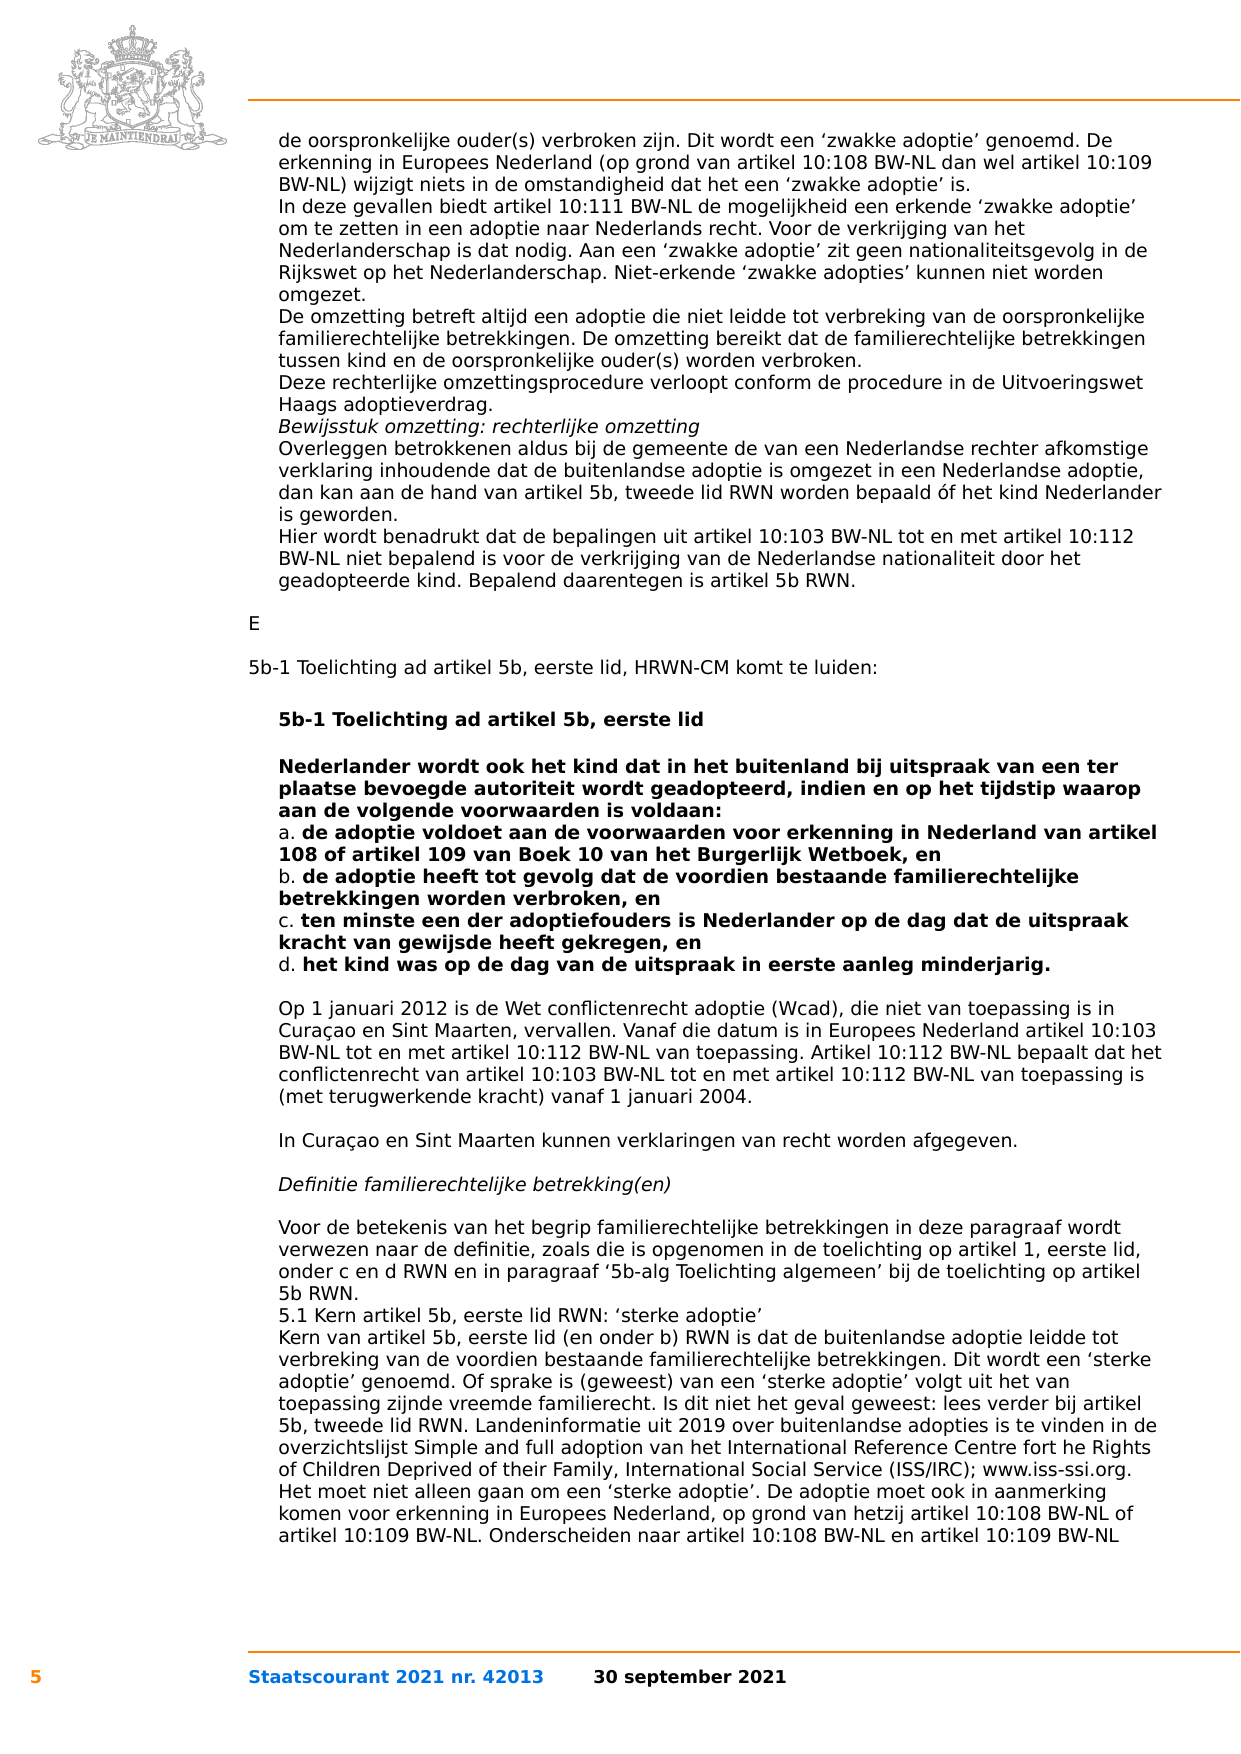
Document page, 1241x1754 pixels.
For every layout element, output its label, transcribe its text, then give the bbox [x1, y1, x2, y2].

text Deze rechterlijke omzettingsprocedure verloopt conform de procedure in de Uitvoeringswet Haags adoptieverdrag. [278, 372, 1163, 416]
text Kern van artikel 5b, eerste lid (en onder b) RWN is dat de buitenlandse adoptie leidde tot verbreking van de voordien bestaande familierechtelijke betrekkingen. Dit wordt een ‘sterke adoptie’ genoemd. Of sprake is (geweest) van een ‘sterke adoptie’ volgt uit het van toepassing zijnde vreemde familierecht. Is dit niet het geval geweest: lees verder bij artikel 5b, tweede lid RWN. Landeninformatie uit 2019 over buitenlandse adopties is te vinden in de overzichtslijst Simple and full adoption van het International Reference Centre fort he Rights of Children Deprived of their Family, International Social Service (ISS/IRC); www.iss-ssi.org. [278, 1327, 1163, 1481]
text Hier wordt benadrukt dat de bepalingen uit artikel 10:103 BW-NL tot en met artikel 10:112 BW-NL niet bepalend is voor de verkrijging van de Nederlandse nationaliteit door het geadopteerde kind. Bepalend daarentegen is artikel 5b RWN. [278, 526, 1163, 591]
text Overleggen betrokkenen aldus bij de gemeente de van een Nederlandse rechter afkomstige verklaring inhoudende dat de buitenlandse adoptie is omgezet in een Nederlandse adoptie, dan kan aan de hand van artikel 5b, tweede lid RWN worden bepaald óf het kind Nederlander is geworden. [278, 438, 1163, 526]
text d. het kind was op de dag van de uitspraak in eerste aanleg minderjarig. [278, 954, 1163, 976]
subtitle Definitie familierechtelijke betrekking(en) [278, 1173, 1163, 1195]
text Nederlander wordt ook het kind dat in het buitenland bij uitspraak van een ter plaatse bevoegde autoriteit wordt geadopteerd, indien en op het tijdstip waarop aan de volgende voorwaarden is voldaan: [278, 756, 1163, 822]
text In deze gevallen biedt artikel 10:111 BW-NL de mogelijkheid een erkende ‘zwakke adoptie’ om te zetten in een adoptie naar Nederlands recht. Voor de verkrijging van het Nederlanderschap is dat nodig. Aan een ‘zwakke adoptie’ zit geen nationaliteitsgevolg in de Rijkswet op het Nederlanderschap. Niet-erkende ‘zwakke adopties’ kunnen niet worden omgezet. [278, 196, 1163, 306]
text Het moet niet alleen gaan om een ‘sterke adoptie’. De adoptie moet ook in aanmerking komen voor erkenning in Europees Nederland, op grond van hetzij artikel 10:108 BW-NL of artikel 10:109 BW-NL. Onderscheiden naar artikel 10:108 BW-NL en artikel 10:109 BW-NL [278, 1481, 1163, 1547]
text In Curaçao en Sint Maarten kunnen verklaringen van recht worden afgegeven. [278, 1129, 1163, 1152]
text De omzetting betreft altijd een adoptie die niet leidde tot verbreking van de oorspronkelijke familierechtelijke betrekkingen. De omzetting bereikt dat de familierechtelijke betrekkingen tussen kind en de oorspronkelijke ouder(s) worden verbroken. [278, 306, 1163, 372]
subtitle 5b-1 Toelichting ad artikel 5b, eerste lid [278, 709, 1163, 731]
text de oorspronkelijke ouder(s) verbroken zijn. Dit wordt een ‘zwakke adoptie’ genoemd. De erkenning in Europees Nederland (op grond van artikel 10:108 BW-NL dan wel artikel 10:109 BW-NL) wijzigt niets in de omstandigheid dat het een ‘zwakke adoptie’ is. [278, 130, 1163, 196]
picture [38, 25, 227, 150]
text c. ten minste een der adoptiefouders is Nederlander op de dag dat de uitspraak kracht van gewijsde heeft gekregen, en [278, 910, 1163, 954]
text E [248, 613, 1163, 635]
text a. de adoptie voldoet aan de voorwaarden voor erkenning in Nederland van artikel 108 of artikel 109 van Boek 10 van het Burgerlijk Wetboek, en [278, 822, 1163, 866]
text b. de adoptie heeft tot gevolg dat de voordien bestaande familierechtelijke betrekkingen worden verbroken, en [278, 866, 1163, 910]
text Op 1 januari 2012 is de Wet conflictenrecht adoptie (Wcad), die niet van toepassing is in Curaçao en Sint Maarten, vervallen. Vanaf die datum is in Europees Nederland artikel 10:103 BW-NL tot en met artikel 10:112 BW-NL van toepassing. Artikel 10:112 BW-NL bepaalt dat het conflictenrecht van artikel 10:103 BW-NL tot en met artikel 10:112 BW-NL van toepassing is (met terugwerkende kracht) vanaf 1 januari 2004. [278, 998, 1163, 1108]
text 5b-1 Toelichting ad artikel 5b, eerste lid, HRWN-CM komt te luiden: [248, 657, 1163, 679]
text Bewijsstuk omzetting: rechterlijke omzetting [278, 416, 1163, 438]
text 5.1 Kern artikel 5b, eerste lid RWN: ‘sterke adoptie’ [278, 1305, 1163, 1327]
text Voor de betekenis van het begrip familierechtelijke betrekkingen in deze paragraaf wordt verwezen naar de definitie, zoals die is opgenomen in de toelichting op artikel 1, eerste lid, onder c en d RWN en in paragraaf ‘5b-alg Toelichting algemeen’ bij de toelichting op artikel 5b RWN. [278, 1217, 1163, 1305]
